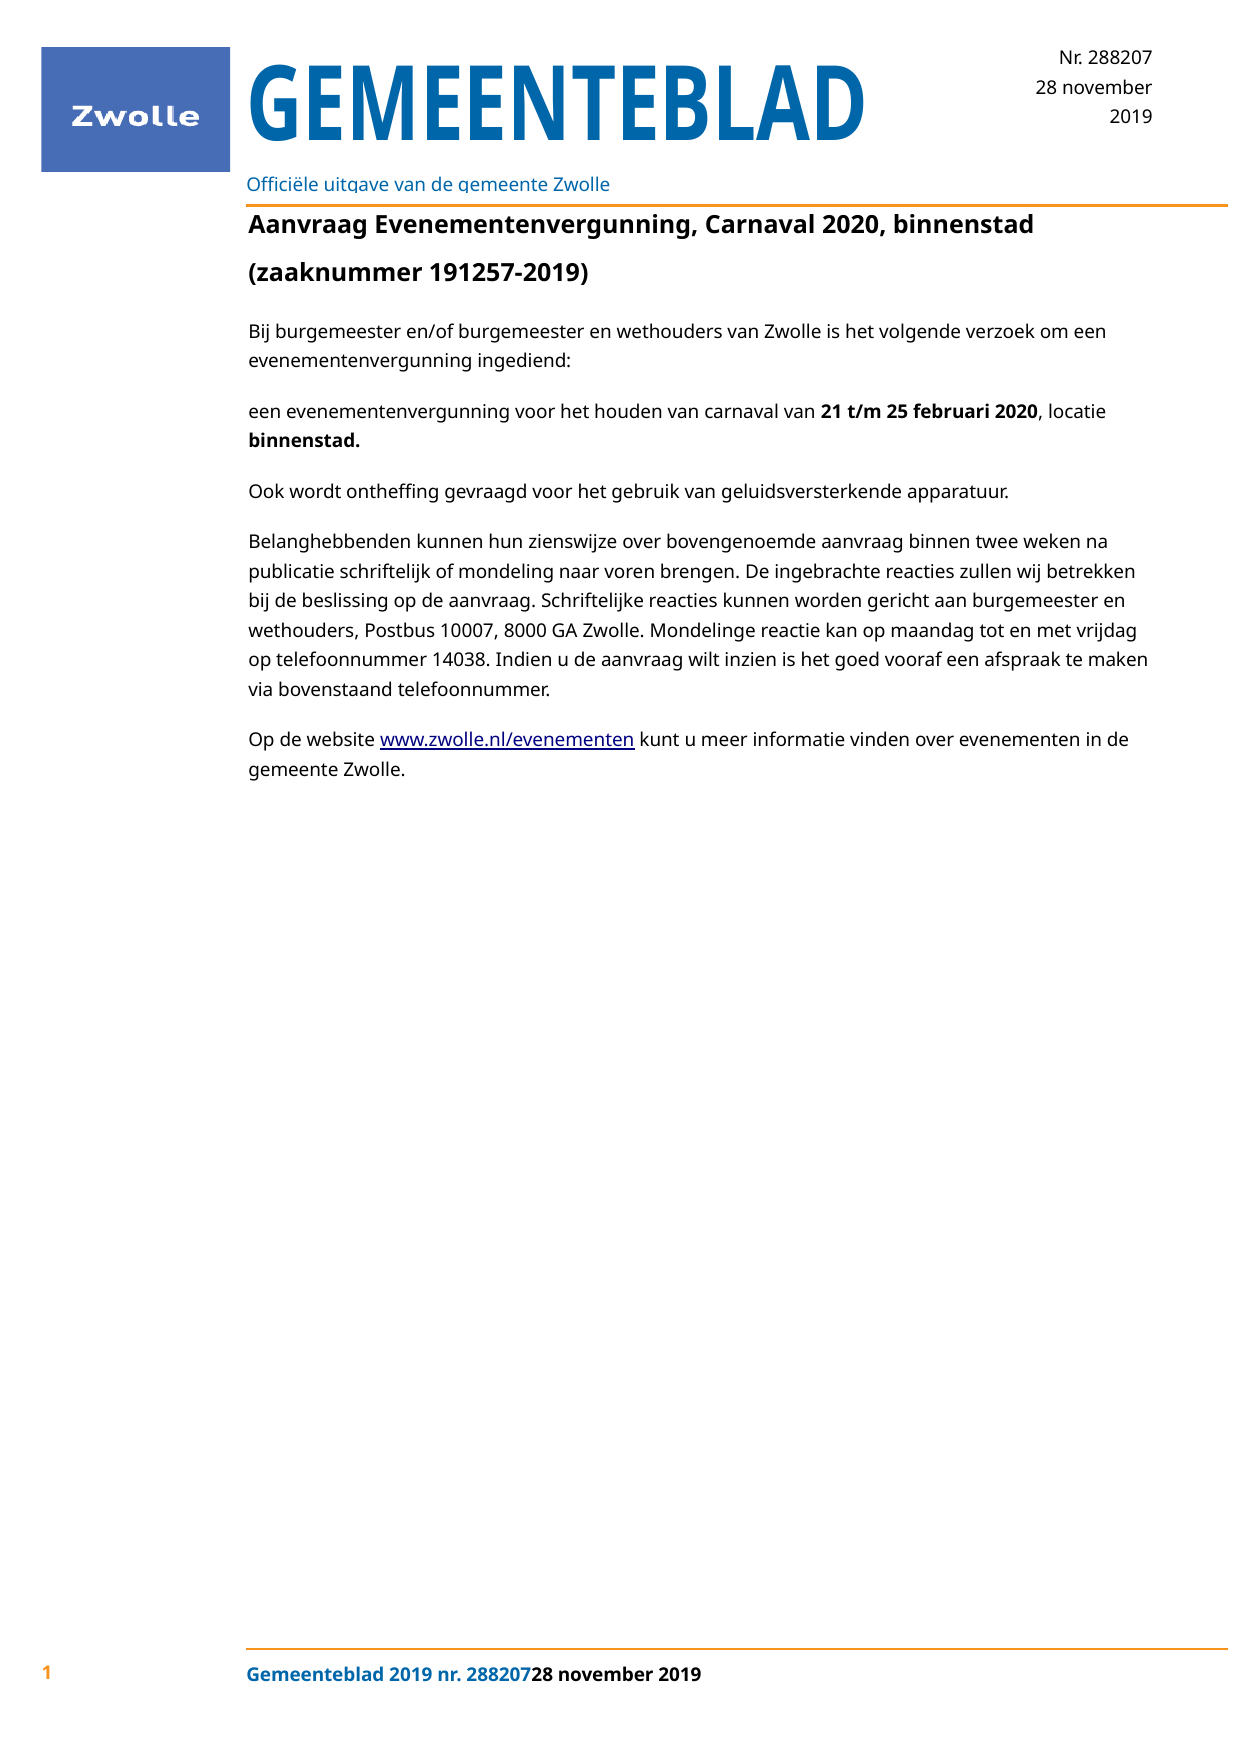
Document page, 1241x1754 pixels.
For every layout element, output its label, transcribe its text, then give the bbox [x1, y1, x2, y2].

text Bij burgemeester en/of burgemeester en wethouders van Zwolle is het volgende verzoek om een evenementenvergunning ingediend: [248, 318, 1152, 373]
text een evenementenvergunning voor het houden van carnaval van 21 t/m 25 februari 2020, locatie binnenstad. [248, 398, 1152, 453]
text Aanvraag Evenementenvergunning, Carnaval 2020, binnenstad (zaaknummer 191257-2019) [248, 207, 1152, 288]
picture [41, 47, 231, 172]
text Belanghebbenden kunnen hun zienswijze over bovengenoemde aanvraag binnen twee weken na publicatie schriftelijk of mondeling naar voren brengen. De ingebrachte reacties zullen wij betrekken bij de beslissing op de aanvraag. Schriftelijke reacties kunnen worden gericht aan burgemeester en wethouders, Postbus 10007, 8000 GA Zwolle. Mondelinge reactie kan op maandag tot en met vrijdag op telefoonnummer 14038. Indien u de aanvraag wilt inzien is het goed vooraf een afspraak te maken via bovenstaand telefoonnummer. [248, 528, 1152, 702]
text Op de website www.zwolle.nl/evenementen kunt u meer informatie vinden over evenementen in de gemeente Zwolle. [248, 727, 1152, 782]
text Ook wordt ontheffing gevraagd voor het gebruik van geluidsversterkende apparatuur. [248, 478, 1152, 504]
